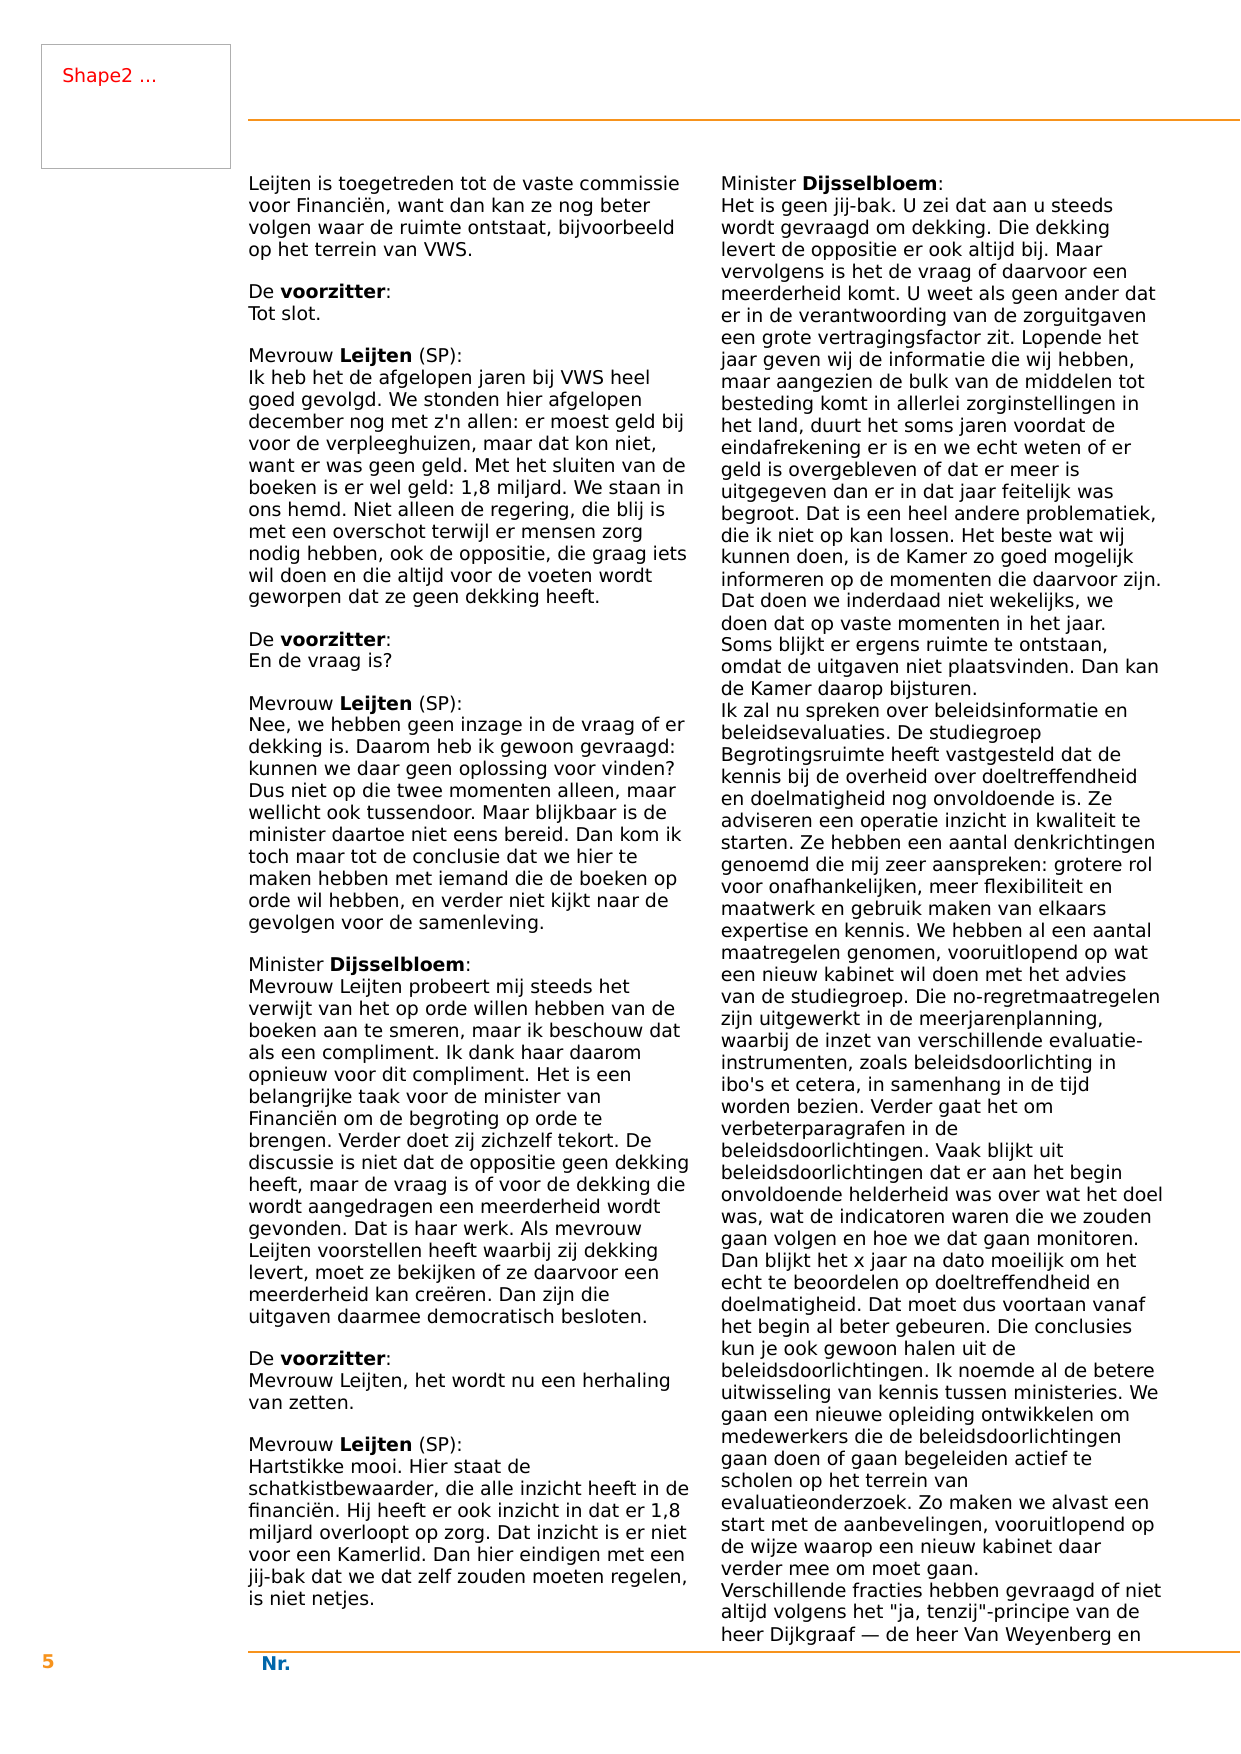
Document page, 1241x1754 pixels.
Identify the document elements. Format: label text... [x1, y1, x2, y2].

text Nee, we hebben geen inzage in de vraag of er dekking is. Daarom heb ik gewoon gevraagd: kunnen we daar geen oplossing voor vinden? Dus niet op die twee momenten alleen, maar wellicht ook tussendoor. Maar blijkbaar is de minister daartoe niet eens bereid. Dan kom ik toch maar tot de conclusie dat we hier te maken hebben met iemand die de boeken op orde wil hebben, en verder niet kijkt naar de gevolgen voor de samenleving. [248, 714, 691, 934]
text Verschillende fracties hebben gevraagd of niet altijd volgens het "ja, tenzij"-principe van de heer Dijkgraaf — de heer Van Weyenberg en [721, 1579, 1163, 1645]
text Mevrouw Leijten (SP): [248, 1434, 691, 1456]
text Minister Dijsselbloem: [721, 173, 1163, 195]
text Tot slot. [248, 303, 691, 325]
text Ik heb het de afgelopen jaren bij VWS heel goed gevolgd. We stonden hier afgelopen december nog met z'n allen: er moest geld bij voor de verpleeghuizen, maar dat kon niet, want er was geen geld. Met het sluiten van de boeken is er wel geld: 1,8 miljard. We staan in ons hemd. Niet alleen de regering, die blij is met een overschot terwijl er mensen zorg nodig hebben, ook de oppositie, die graag iets wil doen en die altijd voor de voeten wordt geworpen dat ze geen dekking heeft. [248, 367, 691, 608]
text Mevrouw Leijten, het wordt nu een herhaling van zetten. [248, 1370, 691, 1414]
text Minister Dijsselbloem: [248, 954, 691, 976]
text Mevrouw Leijten (SP): [248, 692, 691, 714]
text De voorzitter: [248, 281, 691, 303]
text De voorzitter: [248, 1348, 691, 1370]
text Leijten is toegetreden tot de vaste commissie voor Financiën, want dan kan ze nog beter volgen waar de ruimte ontstaat, bijvoorbeeld op het terrein van VWS. [248, 173, 691, 261]
text Hartstikke mooi. Hier staat de schatkistbewaarder, die alle inzicht heeft in de financiën. Hij heeft er ook inzicht in dat er 1,8 miljard overloopt op zorg. Dat inzicht is er niet voor een Kamerlid. Dan hier eindigen met een jij-bak dat we dat zelf zouden moeten regelen, is niet netjes. [248, 1456, 691, 1609]
text Het is geen jij-bak. U zei dat aan u steeds wordt gevraagd om dekking. Die dekking levert de oppositie er ook altijd bij. Maar vervolgens is het de vraag of daarvoor een meerderheid komt. U weet als geen ander dat er in de verantwoording van de zorguitgaven een grote vertragingsfactor zit. Lopende het jaar geven wij de informatie die wij hebben, maar aangezien de bulk van de middelen tot besteding komt in allerlei zorginstellingen in het land, duurt het soms jaren voordat de eindafrekening er is en we echt weten of er geld is overgebleven of dat er meer is uitgegeven dan er in dat jaar feitelijk was begroot. Dat is een heel andere problematiek, die ik niet op kan lossen. Het beste wat wij kunnen doen, is de Kamer zo goed mogelijk informeren op de momenten die daarvoor zijn. Dat doen we inderdaad niet wekelijks, we doen dat op vaste momenten in het jaar. Soms blijkt er ergens ruimte te ontstaan, omdat de uitgaven niet plaatsvinden. Dan kan de Kamer daarop bijsturen. [721, 195, 1163, 700]
text En de vraag is? [248, 650, 691, 672]
text Ik zal nu spreken over beleidsinformatie en beleidsevaluaties. De studiegroep Begrotingsruimte heeft vastgesteld dat de kennis bij de overheid over doeltreffendheid en doelmatigheid nog onvoldoende is. Ze adviseren een operatie inzicht in kwaliteit te starten. Ze hebben een aantal denkrichtingen genoemd die mij zeer aanspreken: grotere rol voor onafhankelijken, meer flexibiliteit en maatwerk en gebruik maken van elkaars expertise en kennis. We hebben al een aantal maatregelen genomen, vooruitlopend op wat een nieuw kabinet wil doen met het advies van de studiegroep. Die no-regretmaatregelen zijn uitgewerkt in de meerjarenplanning, waarbij de inzet van verschillende evaluatie-instrumenten, zoals beleidsdoorlichting in ibo's et cetera, in samenhang in de tijd worden bezien. Verder gaat het om verbeterparagrafen in de beleidsdoorlichtingen. Vaak blijkt uit beleidsdoorlichtingen dat er aan het begin onvoldoende helderheid was over wat het doel was, wat de indicatoren waren die we zouden gaan volgen en hoe we dat gaan monitoren. Dan blijkt het x jaar na dato moeilijk om het echt te beoordelen op doeltreffendheid en doelmatigheid. Dat moet dus voortaan vanaf het begin al beter gebeuren. Die conclusies kun je ook gewoon halen uit de beleidsdoorlichtingen. Ik noemde al de betere uitwisseling van kennis tussen ministeries. We gaan een nieuwe opleiding ontwikkelen om medewerkers die de beleidsdoorlichtingen gaan doen of gaan begeleiden actief te scholen op het terrein van evaluatieonderzoek. Zo maken we alvast een start met de aanbevelingen, vooruitlopend op de wijze waarop een nieuw kabinet daar verder mee om moet gaan. [721, 700, 1163, 1579]
text De voorzitter: [248, 628, 691, 650]
text Mevrouw Leijten (SP): [248, 345, 691, 367]
text Mevrouw Leijten probeert mij steeds het verwijt van het op orde willen hebben van de boeken aan te smeren, maar ik beschouw dat als een compliment. Ik dank haar daarom opnieuw voor dit compliment. Het is een belangrijke taak voor de minister van Financiën om de begroting op orde te brengen. Verder doet zij zichzelf tekort. De discussie is niet dat de oppositie geen dekking heeft, maar de vraag is of voor de dekking die wordt aangedragen een meerderheid wordt gevonden. Dat is haar werk. Als mevrouw Leijten voorstellen heeft waarbij zij dekking levert, moet ze bekijken of ze daarvoor een meerderheid kan creëren. Dan zijn die uitgaven daarmee democratisch besloten. [248, 976, 691, 1328]
